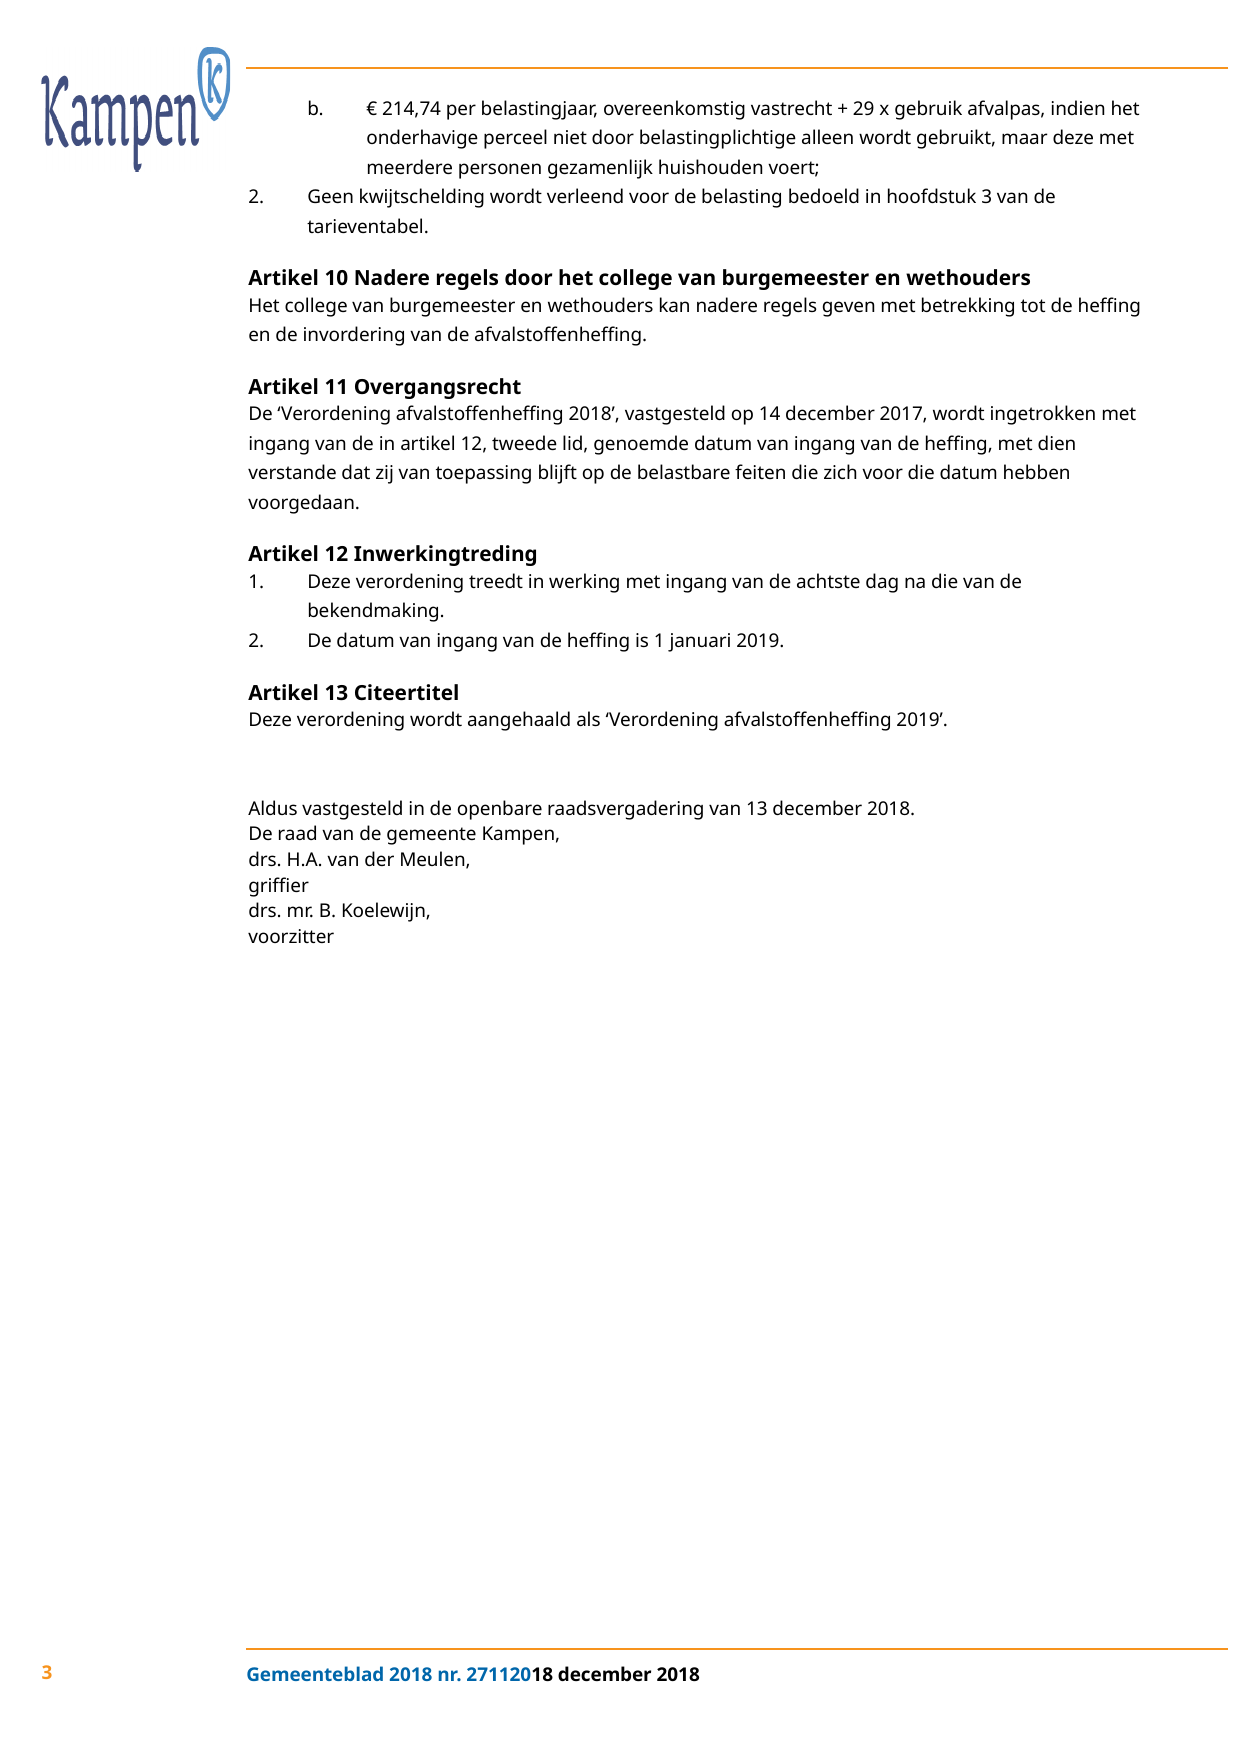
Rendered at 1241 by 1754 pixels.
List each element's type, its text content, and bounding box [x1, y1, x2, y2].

list De datum van ingang van de heffing is 1 januari 2019. [248, 627, 1152, 653]
text Artikel 11 Overgangsrecht [248, 372, 1152, 400]
text Artikel 12 Inwerkingtreding [248, 539, 1152, 568]
text Deze verordening wordt aangehaald als ‘Verordening afvalstoffenheffing 2019’. [248, 706, 1152, 732]
text De raad van de gemeente Kampen, [248, 821, 1152, 846]
text drs. H.A. van der Meulen, [248, 846, 1152, 872]
text Artikel 10 Nadere regels door het college van burgemeester en wethouders [248, 263, 1152, 292]
picture [41, 47, 231, 172]
list € 214,74 per belastingjaar, overeenkomstig vastrecht + 29 x gebruik afvalpas, indien het onderhavige perceel niet door belastingplichtige alleen wordt gebruikt, maar deze met meerdere personen gezamenlijk huishouden voert; [307, 95, 1152, 180]
text griffier [248, 872, 1152, 898]
text De ‘Verordening afvalstoffenheffing 2018’, vastgesteld op 14 december 2017, wordt ingetrokken met ingang van de in artikel 12, tweede lid, genoemde datum van ingang van de heffing, met dien verstande dat zij van toepassing blijft op de belastbare feiten die zich voor die datum hebben voorgedaan. [248, 400, 1152, 515]
list Deze verordening treedt in werking met ingang van de achtste dag na die van de bekendmaking. [248, 568, 1152, 623]
text voorzitter [248, 923, 1152, 949]
text Artikel 13 Citeertitel [248, 678, 1152, 706]
text drs. mr. B. Koelewijn, [248, 898, 1152, 923]
text Aldus vastgesteld in de openbare raadsvergadering van 13 december 2018. [248, 795, 1152, 821]
list Geen kwijtschelding wordt verleend voor de belasting bedoeld in hoofdstuk 3 van de tarieventabel. [248, 183, 1152, 239]
text Het college van burgemeester en wethouders kan nadere regels geven met betrekking tot de heffing en de invordering van de afvalstoffenheffing. [248, 292, 1152, 347]
